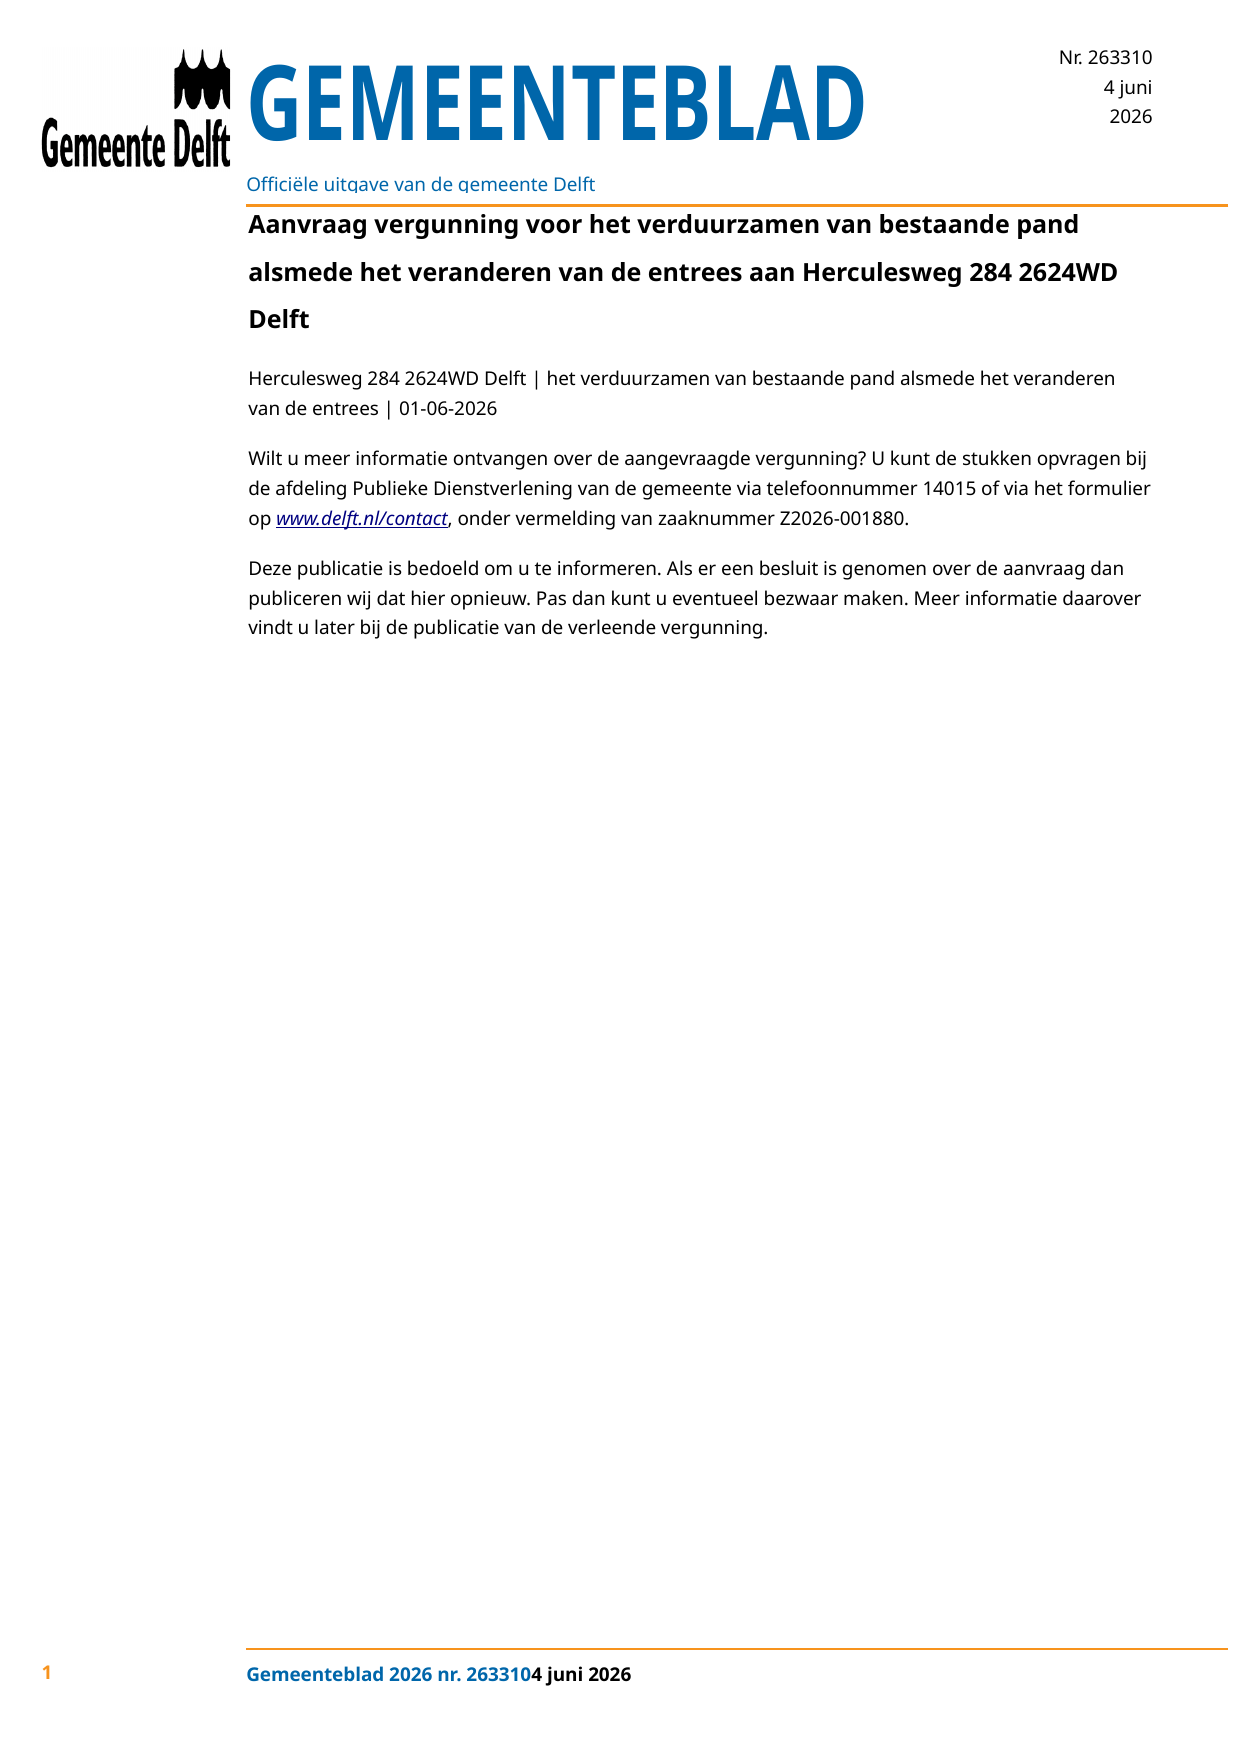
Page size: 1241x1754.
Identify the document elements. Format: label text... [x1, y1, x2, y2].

text Aanvraag vergunning voor het verduurzamen van bestaande pand alsmede het veranderen van de entrees aan Herculesweg 284 2624WD Delft [248, 207, 1152, 336]
text Wilt u meer informatie ontvangen over de aangevraagde vergunning? U kunt de stukken opvragen bij de afdeling Publieke Dienstverlening van de gemeente via telefoonnummer 14015 of via het formulier op www.delft.nl/contact, onder vermelding van zaaknummer Z2026-001880. [248, 446, 1152, 530]
text Deze publicatie is bedoeld om u te informeren. Als er een besluit is genomen over de aanvraag dan publiceren wij dat hier opnieuw. Pas dan kunt u eventueel bezwaar maken. Meer informatie daarover vindt u later bij de publicatie van de verleende vergunning. [248, 555, 1152, 640]
text Herculesweg 284 2624WD Delft | het verduurzamen van bestaande pand alsmede het veranderen van de entrees | 01-06-2026 [248, 366, 1152, 421]
picture [41, 47, 231, 172]
